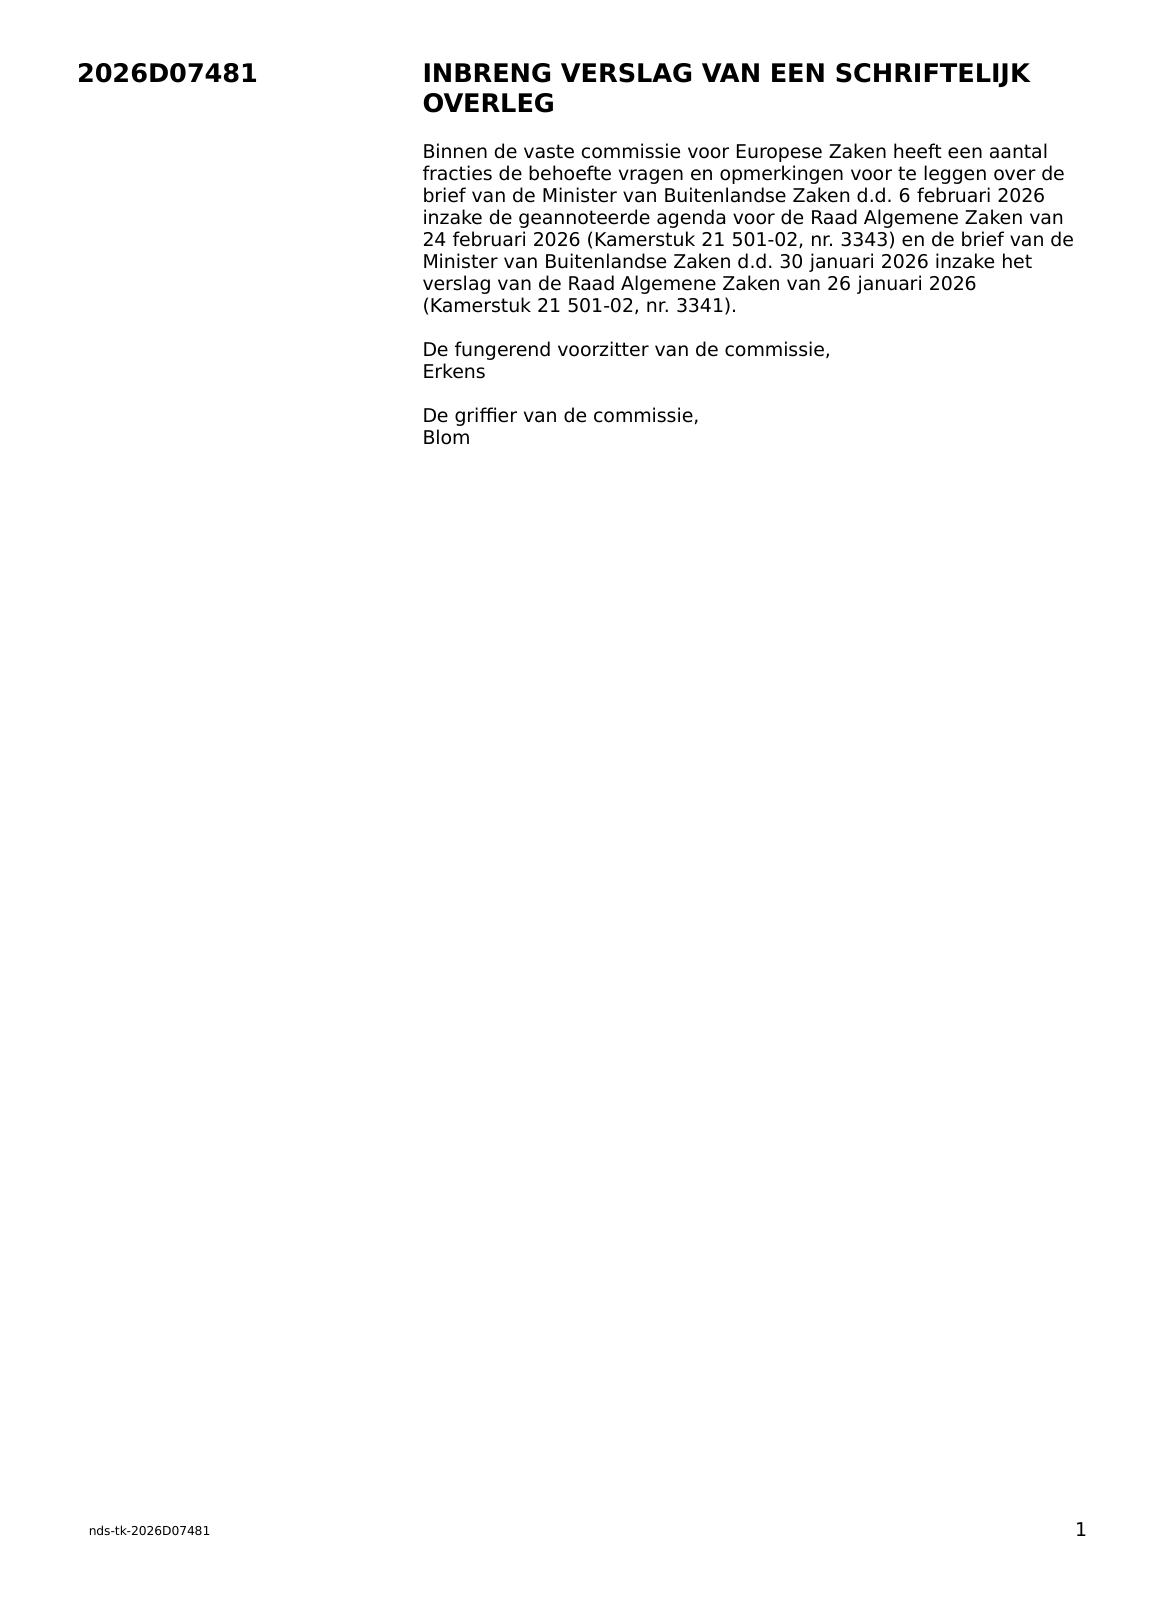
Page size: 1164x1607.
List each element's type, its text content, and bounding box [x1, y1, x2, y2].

text De fungerend voorzitter van de commissie, [422, 339, 1087, 361]
text Erkens [422, 361, 1087, 383]
text Blom [422, 427, 1087, 449]
text 2026D07481 INBRENG VERSLAG VAN EEN SCHRIFTELIJK OVERLEG [77, 59, 1087, 118]
text nds-tk-2026D07481 [88, 1524, 323, 1538]
text Binnen de vaste commissie voor Europese Zaken heeft een aantal fracties de behoefte vragen en opmerkingen voor te leggen over de brief van de Minister van Buitenlandse Zaken d.d. 6 februari 2026 inzake de geannoteerde agenda voor de Raad Algemene Zaken van 24 februari 2026 (Kamerstuk 21 501-02, nr. 3343) en de brief van de Minister van Buitenlandse Zaken d.d. 30 januari 2026 inzake het verslag van de Raad Algemene Zaken van 26 januari 2026 (Kamerstuk 21 501-02, nr. 3341). [422, 141, 1087, 316]
text De griffier van de commissie, [422, 405, 1087, 427]
